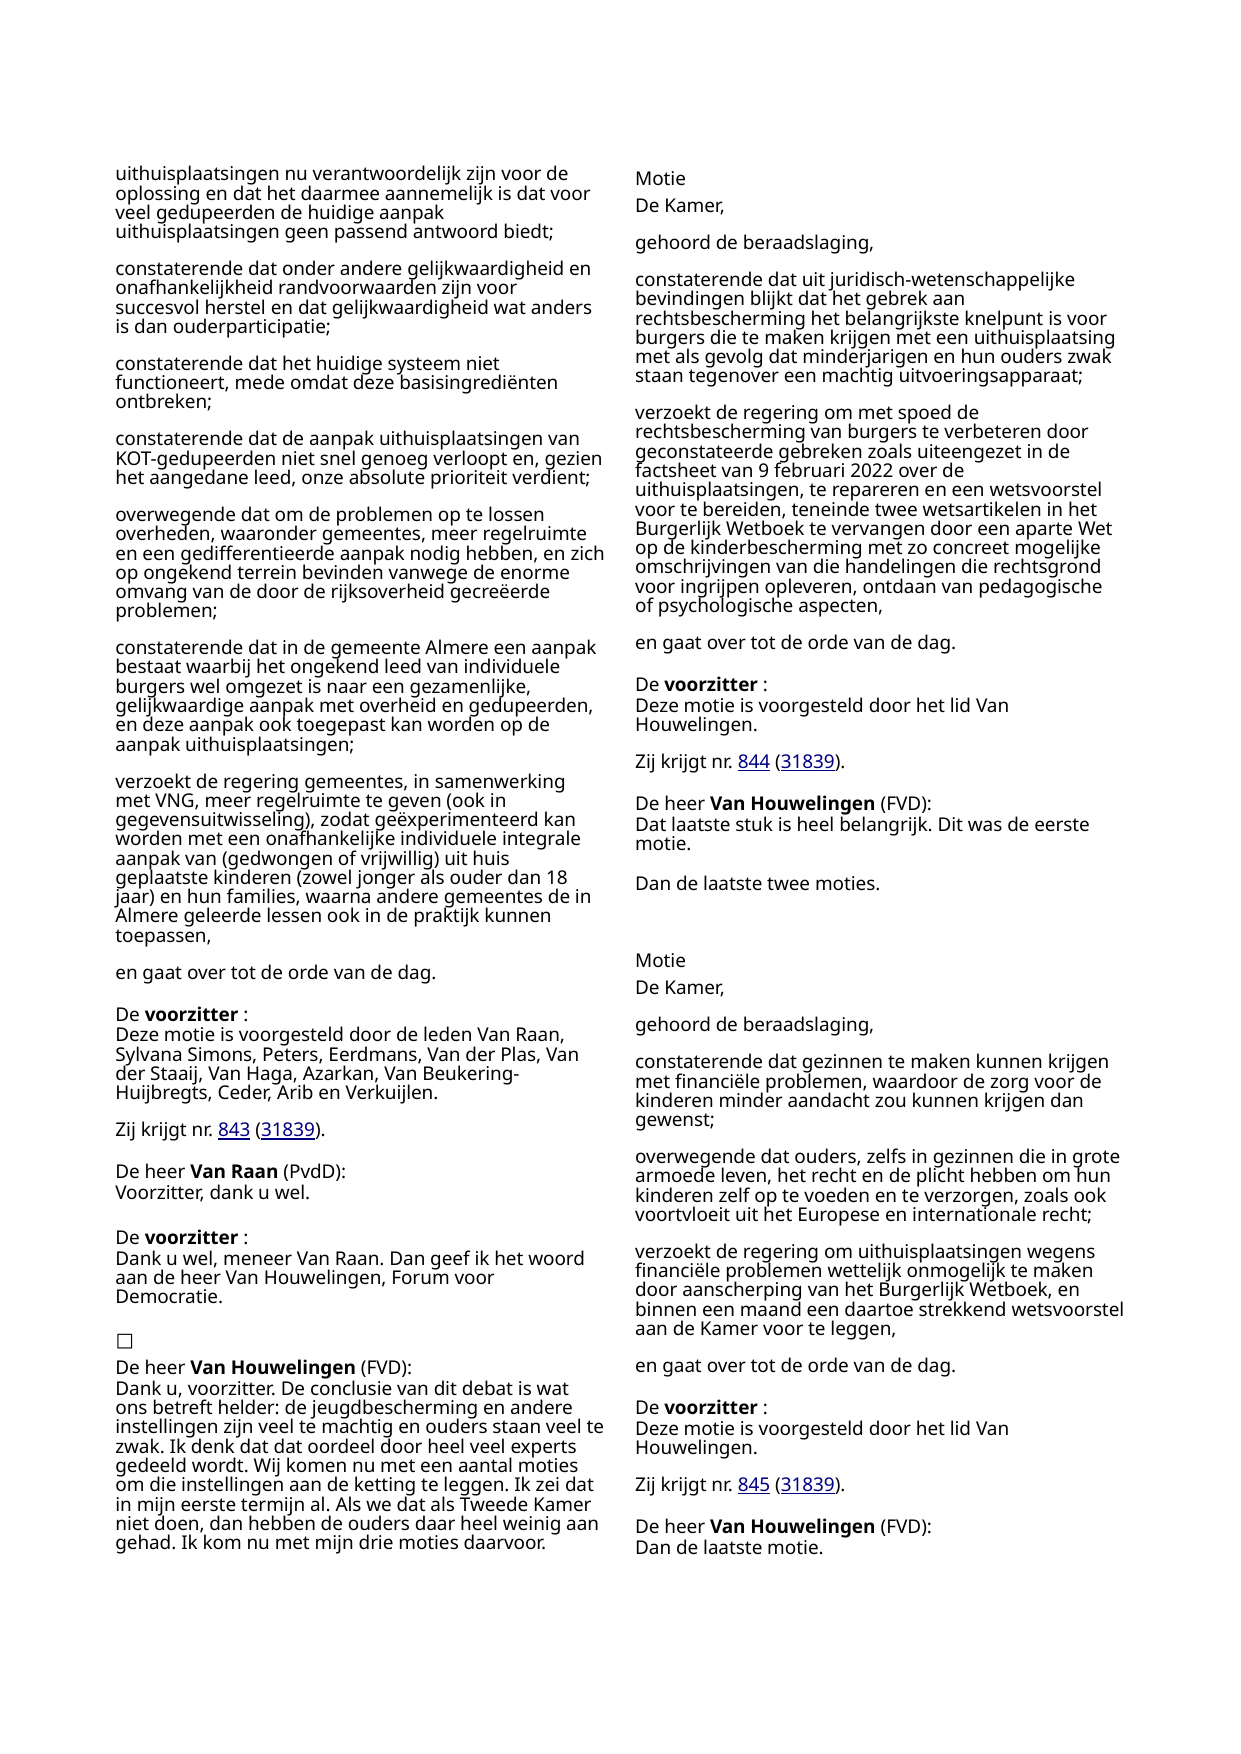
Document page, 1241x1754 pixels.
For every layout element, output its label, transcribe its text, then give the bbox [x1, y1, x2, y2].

text Voorzitter, dank u wel. [115, 1184, 605, 1203]
text constaterende dat het huidige systeem niet functioneert, mede omdat deze basisingrediënten ontbreken; [115, 355, 605, 413]
text Dank u, voorzitter. De conclusie van dit debat is wat ons betreft helder: de jeugdbescherming en andere instellingen zijn veel te machtig en ouders staan veel te zwak. Ik denk dat dat oordeel door heel veel experts gedeeld wordt. Wij komen nu met een aantal moties om die instellingen aan de ketting te leggen. Ik zei dat in mijn eerste termijn al. Als we dat als Tweede Kamer niet doen, dan hebben de ouders daar heel weinig aan gehad. Ik kom nu met mijn drie moties daarvoor. [115, 1380, 605, 1553]
text Motie [635, 948, 1125, 973]
text De voorzitter : [635, 1394, 1125, 1420]
text De heer Van Houwelingen (FVD): [635, 1513, 1125, 1539]
text De voorzitter : [635, 671, 1125, 697]
text Zij krijgt nr. 843 (31839). [115, 1121, 605, 1141]
text Zij krijgt nr. 845 (31839). [635, 1476, 1125, 1495]
text constaterende dat in de gemeente Almere een aanpak bestaat waarbij het ongekend leed van individuele burgers wel omgezet is naar een gezamenlijke, gelijkwaardige aanpak met overheid en gedupeerden, en deze aanpak ook toegepast kan worden op de aanpak uithuisplaatsingen; [115, 639, 605, 755]
text Dan de laatste twee moties. [635, 875, 1125, 894]
text overwegende dat ouders, zelfs in gezinnen die in grote armoede leven, het recht en de plicht hebben om hun kinderen zelf op te voeden en te verzorgen, zoals ook voortvloeit uit het Europese en internationale recht; [635, 1148, 1125, 1225]
text en gaat over tot de orde van de dag. [635, 634, 1125, 653]
text gehoord de beraadslaging, [635, 234, 1125, 253]
text Dank u wel, meneer Van Raan. Dan geef ik het woord aan de heer Van Houwelingen, Forum voor Democratie. [115, 1250, 605, 1308]
text overwegende dat om de problemen op te lossen overheden, waaronder gemeentes, meer regelruimte en een gedifferentieerde aanpak nodig hebben, en zich op ongekend terrein bevinden vanwege de enorme omvang van de door de rijksoverheid gecreëerde problemen; [115, 506, 605, 622]
text en gaat over tot de orde van de dag. [115, 964, 605, 983]
text De voorzitter : [115, 1224, 605, 1250]
text Dat laatste stuk is heel belangrijk. Dit was de eerste motie. [635, 816, 1125, 854]
text De heer Van Houwelingen (FVD): [115, 1354, 605, 1380]
text constaterende dat de aanpak uithuisplaatsingen van KOT-gedupeerden niet snel genoeg verloopt en, gezien het aangedane leed, onze absolute prioriteit verdient; [115, 430, 605, 488]
text verzoekt de regering om uithuisplaatsingen wegens financiële problemen wettelijk onmogelijk te maken door aanscherping van het Burgerlijk Wetboek, en binnen een maand een daartoe strekkend wetsvoorstel aan de Kamer voor te leggen, [635, 1243, 1125, 1339]
text constaterende dat uit juridisch-wetenschappelijke bevindingen blijkt dat het gebrek aan rechtsbescherming het belangrijkste knelpunt is voor burgers die te maken krijgen met een uithuisplaatsing met als gevolg dat minderjarigen en hun ouders zwak staan tegenover een machtig uitvoeringsapparaat; [635, 271, 1125, 387]
text Dan de laatste motie. [635, 1539, 1125, 1558]
text verzoekt de regering om met spoed de rechtsbescherming van burgers te verbeteren door geconstateerde gebreken zoals uiteengezet in de factsheet van 9 februari 2022 over de uithuisplaatsingen, te repareren en een wetsvoorstel voor te bereiden, teneinde twee wetsartikelen in het Burgerlijk Wetboek te vervangen door een aparte Wet op de kinderbescherming met zo concreet mogelijke omschrijvingen van die handelingen die rechtsgrond voor ingrijpen opleveren, ontdaan van pedagogische of psychologische aspecten, [635, 404, 1125, 616]
text uithuisplaatsingen nu verantwoordelijk zijn voor de oplossing en dat het daarmee aannemelijk is dat voor veel gedupeerden de huidige aanpak uithuisplaatsingen geen passend antwoord biedt; [115, 165, 605, 242]
text De Kamer, [635, 979, 1125, 999]
text Motie [635, 165, 1125, 191]
text en gaat over tot de orde van de dag. [635, 1357, 1125, 1376]
text Deze motie is voorgesteld door het lid Van Houwelingen. [635, 1420, 1125, 1458]
text De heer Van Houwelingen (FVD): [635, 790, 1125, 816]
text De heer Van Raan (PvdD): [115, 1158, 605, 1184]
text Deze motie is voorgesteld door het lid Van Houwelingen. [635, 697, 1125, 735]
text Deze motie is voorgesteld door de leden Van Raan, Sylvana Simons, Peters, Eerdmans, Van der Plas, Van der Staaij, Van Haga, Azarkan, Van Beukering-Huijbregts, Ceder, Arib en Verkuijlen. [115, 1026, 605, 1103]
text ⬜ [115, 1328, 605, 1354]
text constaterende dat onder andere gelijkwaardigheid en onafhankelijkheid randvoorwaarden zijn voor succesvol herstel en dat gelijkwaardigheid wat anders is dan ouderparticipatie; [115, 260, 605, 337]
text De voorzitter : [115, 1001, 605, 1026]
text De Kamer, [635, 197, 1125, 216]
text constaterende dat gezinnen te maken kunnen krijgen met financiële problemen, waardoor de zorg voor de kinderen minder aandacht zou kunnen krijgen dan gewenst; [635, 1053, 1125, 1130]
text gehoord de beraadslaging, [635, 1016, 1125, 1036]
text verzoekt de regering gemeentes, in samenwerking met VNG, meer regelruimte te geven (ook in gegevensuitwisseling), zodat geëxperimenteerd kan worden met een onafhankelijke individuele integrale aanpak van (gedwongen of vrijwillig) uit huis geplaatste kinderen (zowel jonger als ouder dan 18 jaar) en hun families, waarna andere gemeentes de in Almere geleerde lessen ook in de praktijk kunnen toepassen, [115, 773, 605, 946]
text Zij krijgt nr. 844 (31839). [635, 753, 1125, 772]
